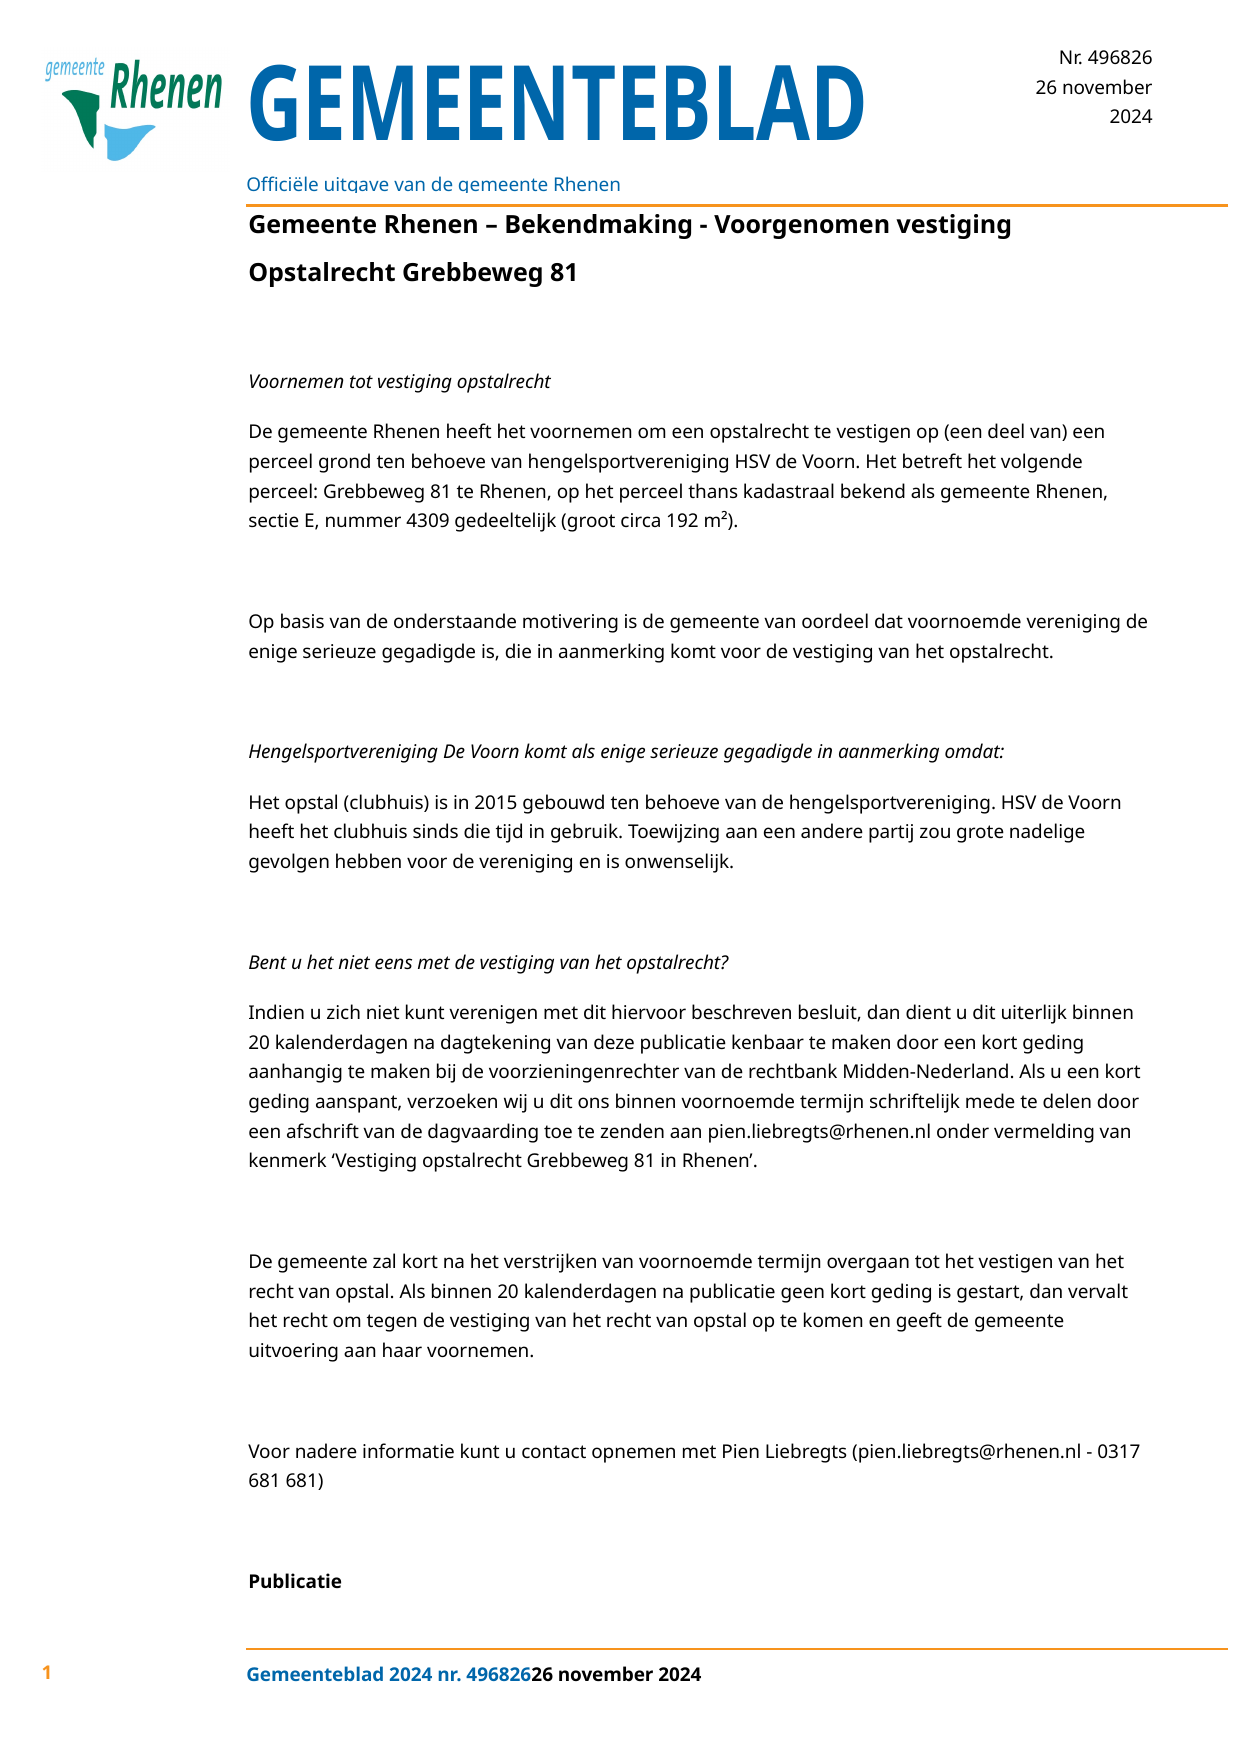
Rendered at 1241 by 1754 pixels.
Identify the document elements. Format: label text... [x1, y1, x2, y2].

text Gemeente Rhenen – Bekendmaking - Voorgenomen vestiging Opstalrecht Grebbeweg 81 [248, 207, 1152, 288]
text Hengelsportvereniging De Voorn komt als enige serieuze gegadigde in aanmerking omdat: [248, 739, 1152, 764]
text Indien u zich niet kunt verenigen met dit hiervoor beschreven besluit, dan dient u dit uiterlijk binnen 20 kalenderdagen na dagtekening van deze publicatie kenbaar te maken door een kort geding aanhangig te maken bij de voorzieningenrechter van de rechtbank Midden-Nederland. Als u een kort geding aanspant, verzoeken wij u dit ons binnen voornoemde termijn schriftelijk mede te delen door een afschrift van de dagvaarding toe te zenden aan pien.liebregts@rhenen.nl onder vermelding van kenmerk ‘Vestiging opstalrecht Grebbeweg 81 in Rhenen’. [248, 999, 1152, 1173]
text Publicatie [248, 1568, 1152, 1594]
text Voornemen tot vestiging opstalrecht [248, 368, 1152, 394]
text De gemeente zal kort na het verstrijken van voornoemde termijn overgaan tot het vestigen van het recht van opstal. Als binnen 20 kalenderdagen na publicatie geen kort geding is gestart, dan vervalt het recht om tegen de vestiging van het recht van opstal op te komen en geeft de gemeente uitvoering aan haar voornemen. [248, 1248, 1152, 1363]
text Op basis van de onderstaande motivering is de gemeente van oordeel dat voornoemde vereniging de enige serieuze gegadigde is, die in aanmerking komt voor de vestiging van het opstalrecht. [248, 608, 1152, 664]
text Voor nadere informatie kunt u contact opnemen met Pien Liebregts (pien.liebregts@rhenen.nl - 0317 681 681) [248, 1438, 1152, 1493]
picture [41, 47, 231, 172]
text Bent u het niet eens met de vestiging van het opstalrecht? [248, 949, 1152, 975]
text Het opstal (clubhuis) is in 2015 gebouwd ten behoeve van de hengelsportvereniging. HSV de Voorn heeft het clubhuis sinds die tijd in gebruik. Toewijzing aan een andere partij zou grote nadelige gevolgen hebben voor de vereniging en is onwenselijk. [248, 789, 1152, 874]
text De gemeente Rhenen heeft het voornemen om een opstalrecht te vestigen op (een deel van) een perceel grond ten behoeve van hengelsportvereniging HSV de Voorn. Het betreft het volgende perceel: Grebbeweg 81 te Rhenen, op het perceel thans kadastraal bekend als gemeente Rhenen, sectie E, nummer 4309 gedeeltelijk (groot circa 192 m²). [248, 419, 1152, 533]
